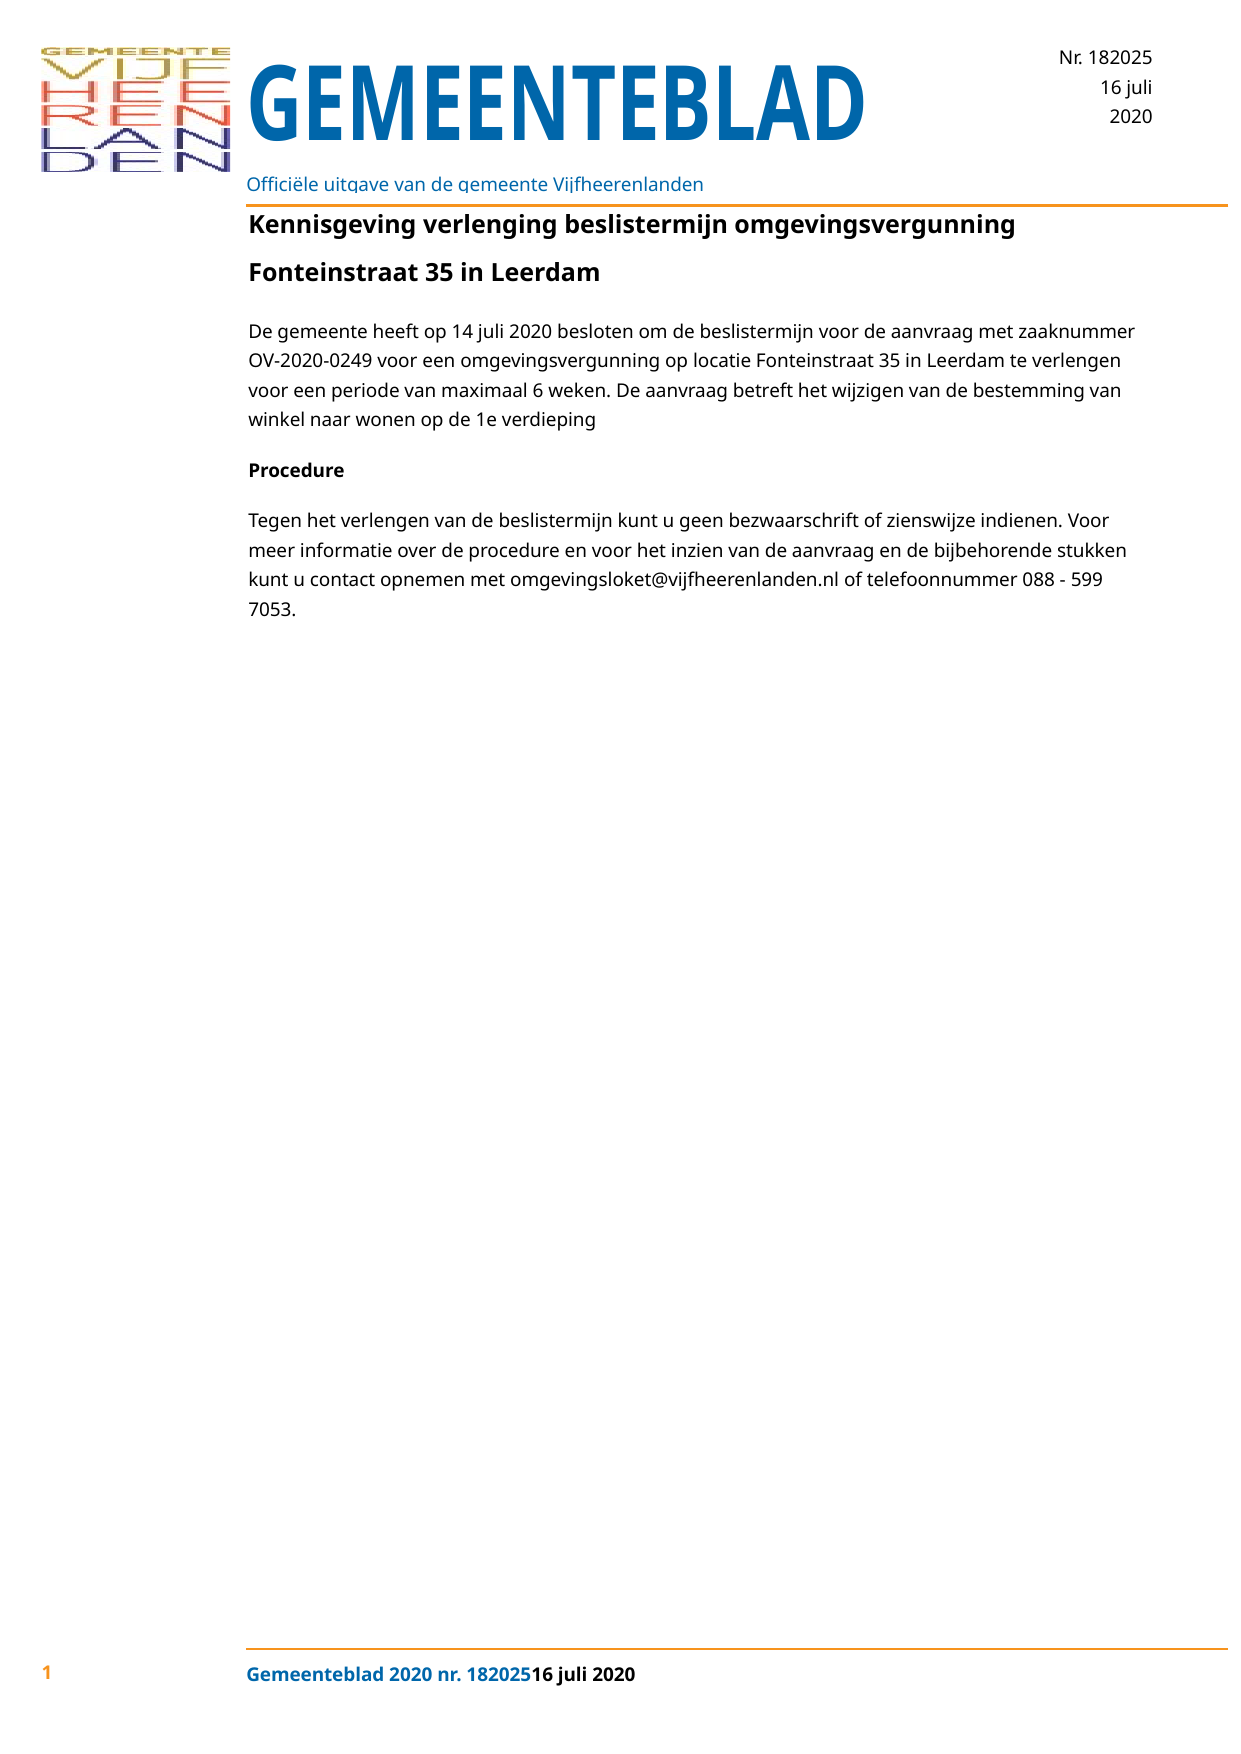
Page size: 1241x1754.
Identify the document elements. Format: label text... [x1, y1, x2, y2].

text De gemeente heeft op 14 juli 2020 besloten om de beslistermijn voor de aanvraag met zaaknummer OV-2020-0249 voor een omgevingsvergunning op locatie Fonteinstraat 35 in Leerdam te verlengen voor een periode van maximaal 6 weken. De aanvraag betreft het wijzigen van de bestemming van winkel naar wonen op de 1e verdieping [248, 318, 1152, 432]
picture [41, 47, 231, 172]
text Tegen het verlengen van de beslistermijn kunt u geen bezwaarschrift of zienswijze indienen. Voor meer informatie over de procedure en voor het inzien van de aanvraag en de bijbehorende stukken kunt u contact opnemen met omgevingsloket@vijfheerenlanden.nl of telefoonnummer 088 - 599 7053. [248, 507, 1152, 622]
text Procedure [248, 457, 1152, 483]
text Kennisgeving verlenging beslistermijn omgevingsvergunning Fonteinstraat 35 in Leerdam [248, 207, 1152, 288]
